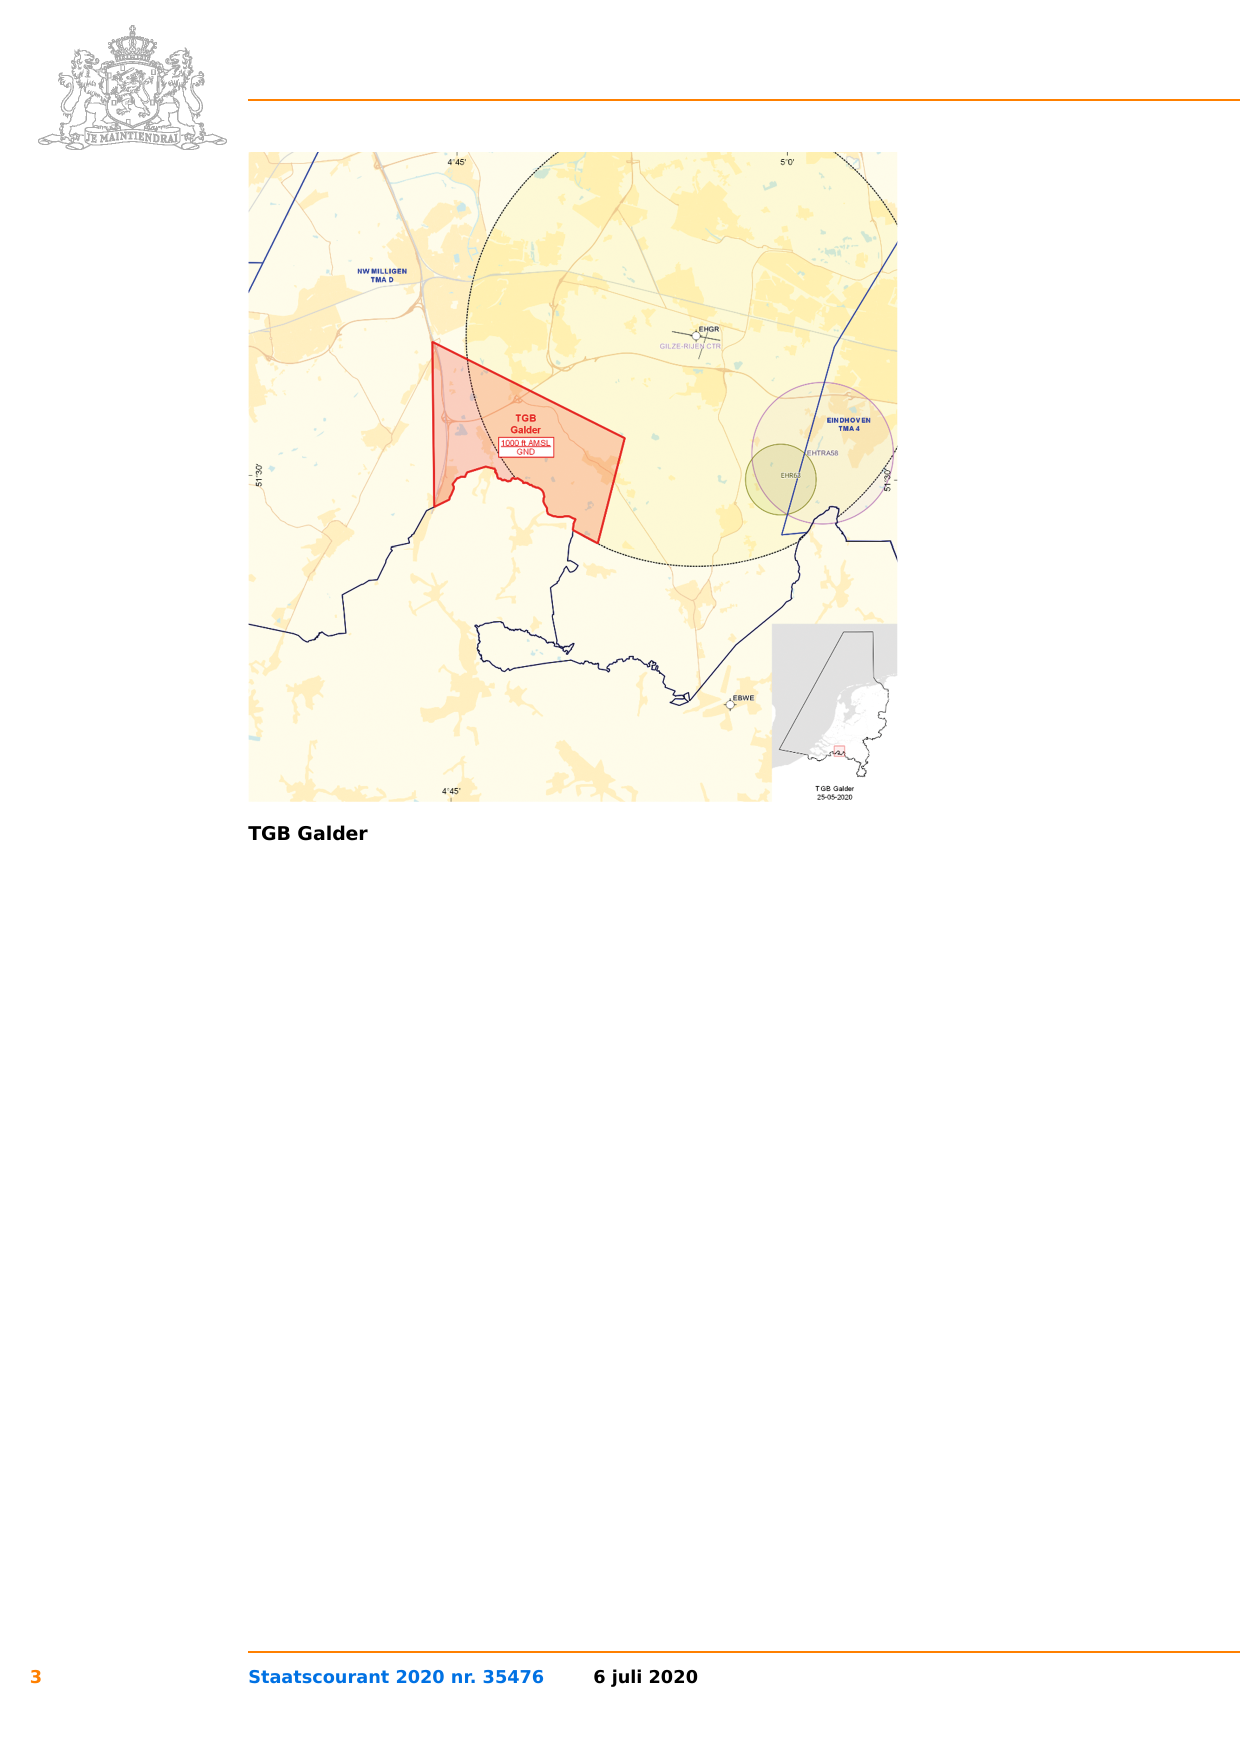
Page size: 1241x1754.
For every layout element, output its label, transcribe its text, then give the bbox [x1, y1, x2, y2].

text TGB Galder [248, 823, 898, 845]
picture [38, 25, 227, 150]
picture [248, 151, 898, 802]
